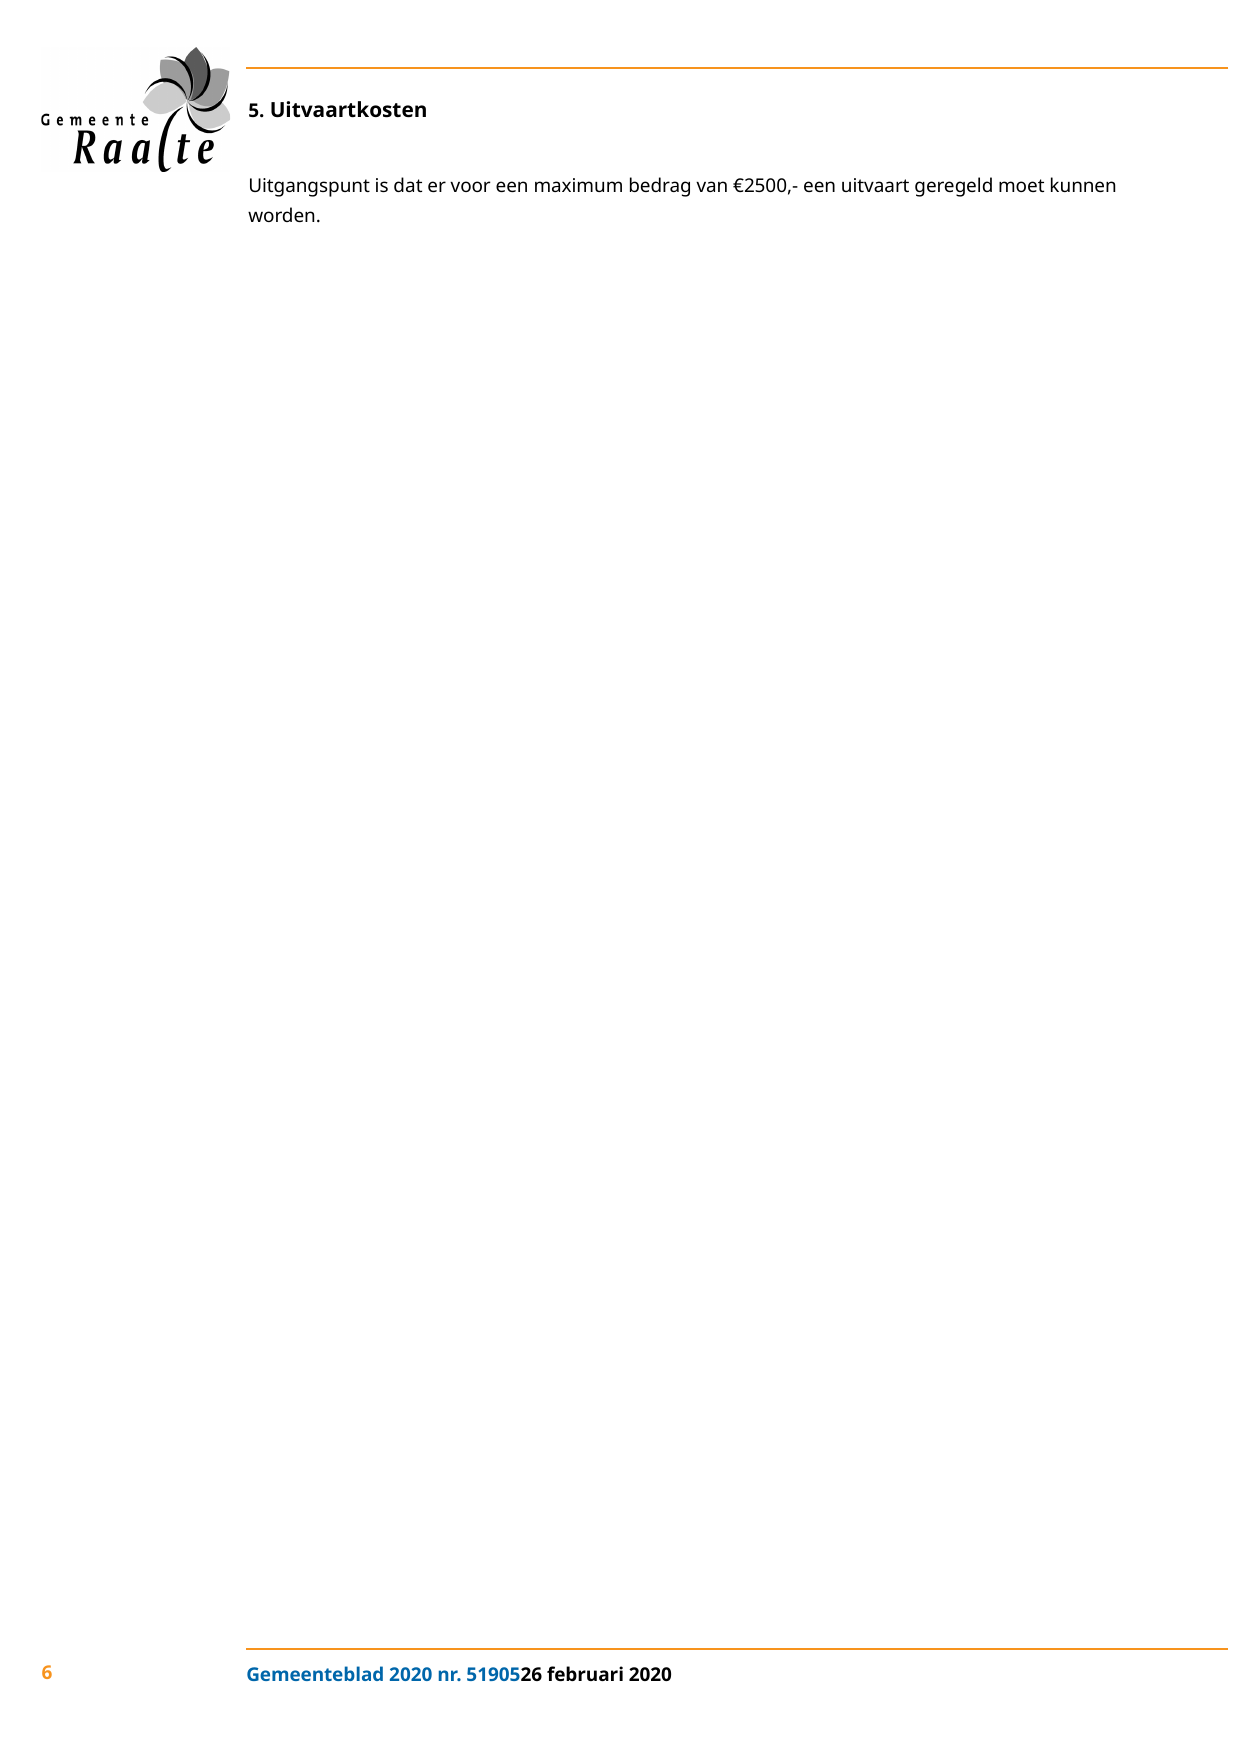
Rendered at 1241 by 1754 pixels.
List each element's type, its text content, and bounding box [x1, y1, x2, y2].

picture [41, 47, 231, 172]
text 5. Uitvaartkosten [248, 95, 1152, 123]
text Uitgangspunt is dat er voor een maximum bedrag van €2500,- een uitvaart geregeld moet kunnen worden. [248, 172, 1152, 228]
